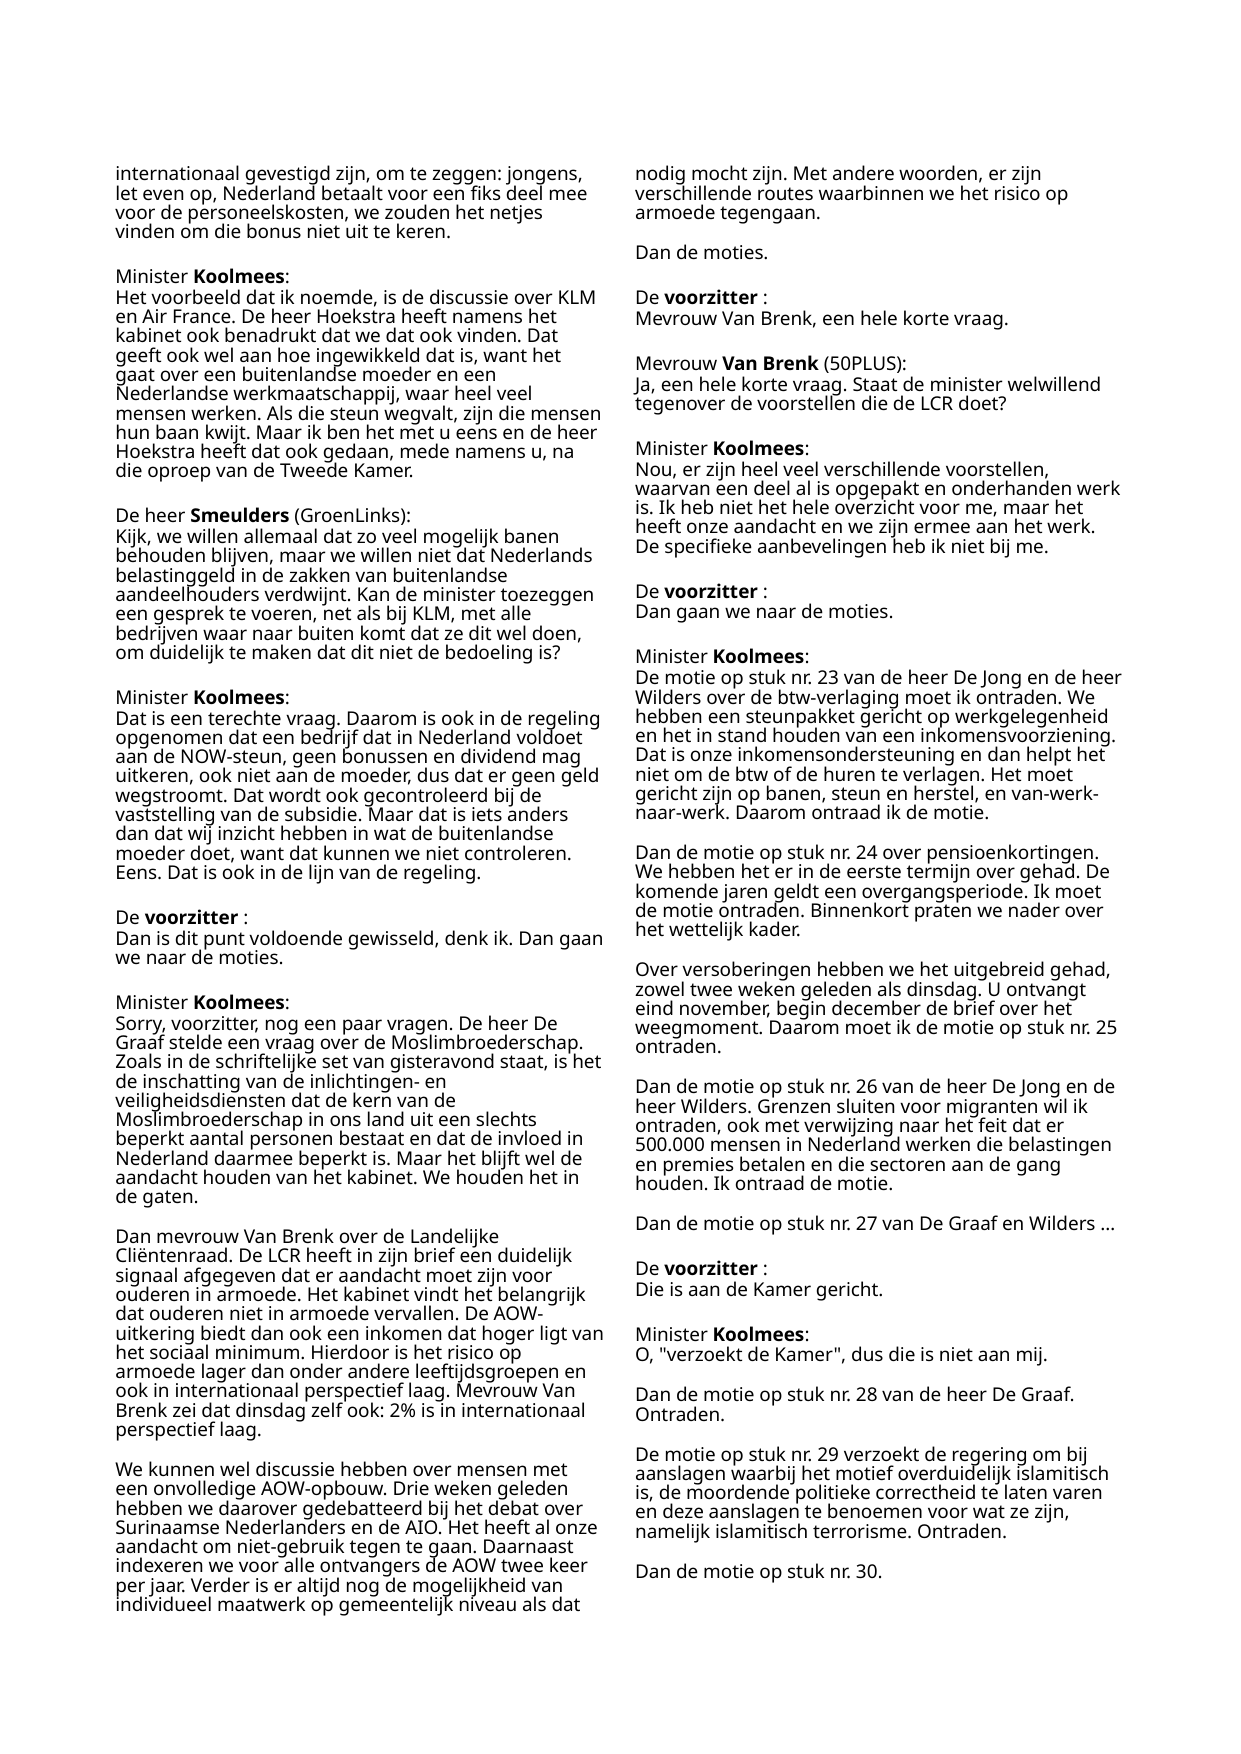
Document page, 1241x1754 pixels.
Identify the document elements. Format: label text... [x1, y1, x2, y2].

text Dan is dit punt voldoende gewisseld, denk ik. Dan gaan we naar de moties. [115, 930, 605, 968]
text O, "verzoekt de Kamer", dus die is niet aan mij. [635, 1346, 1125, 1366]
text Het voorbeeld dat ik noemde, is de discussie over KLM en Air France. De heer Hoekstra heeft namens het kabinet ook benadrukt dat we dat ook vinden. Dat geeft ook wel aan hoe ingewikkeld dat is, want het gaat over een buitenlandse moeder en een Nederlandse werkmaatschappij, waar heel veel mensen werken. Als die steun wegvalt, zijn die mensen hun baan kwijt. Maar ik ben het met u eens en de heer Hoekstra heeft dat ook gedaan, mede namens u, na die oproep van de Tweede Kamer. [115, 289, 605, 482]
text We kunnen wel discussie hebben over mensen met een onvolledige AOW-opbouw. Drie weken geleden hebben we daarover gedebatteerd bij het debat over Surinaamse Nederlanders en de AIO. Het heeft al onze aandacht om niet-gebruik tegen te gaan. Daarnaast indexeren we voor alle ontvangers de AOW twee keer per jaar. Verder is er altijd nog de mogelijkheid van individueel maatwerk op gemeentelijk niveau als dat [115, 1461, 605, 1615]
text Kijk, we willen allemaal dat zo veel mogelijk banen behouden blijven, maar we willen niet dat Nederlands belastinggeld in de zakken van buitenlandse aandeelhouders verdwijnt. Kan de minister toezeggen een gesprek te voeren, net als bij KLM, met alle bedrijven waar naar buiten komt dat ze dit wel doen, om duidelijk te maken dat dit niet de bedoeling is? [115, 528, 605, 663]
text De heer Smeulders (GroenLinks): [115, 502, 605, 528]
text Dan de motie op stuk nr. 30. [635, 1563, 1125, 1582]
text Sorry, voorzitter, nog een paar vragen. De heer De Graaf stelde een vraag over de Moslimbroederschap. Zoals in de schriftelijke set van gisteravond staat, is het de inschatting van de inlichtingen- en veiligheidsdiensten dat de kern van de Moslimbroederschap in ons land uit een slechts beperkt aantal personen bestaat en dat de invloed in Nederland daarmee beperkt is. Maar het blijft wel de aandacht houden van het kabinet. We houden het in de gaten. [115, 1015, 605, 1207]
text Dan de motie op stuk nr. 27 van De Graaf en Wilders … [635, 1215, 1125, 1234]
text De voorzitter : [635, 578, 1125, 603]
text Dan mevrouw Van Brenk over de Landelijke Cliëntenraad. De LCR heeft in zijn brief een duidelijk signaal afgegeven dat er aandacht moet zijn voor ouderen in armoede. Het kabinet vindt het belangrijk dat ouderen niet in armoede vervallen. De AOW-uitkering biedt dan ook een inkomen dat hoger ligt van het sociaal minimum. Hierdoor is het risico op armoede lager dan onder andere leeftijdsgroepen en ook in internationaal perspectief laag. Mevrouw Van Brenk zei dat dinsdag zelf ook: 2% is in internationaal perspectief laag. [115, 1228, 605, 1440]
text Minister Koolmees: [115, 989, 605, 1015]
text De motie op stuk nr. 29 verzoekt de regering om bij aanslagen waarbij het motief overduidelijk islamitisch is, de moordende politieke correctheid te laten varen en deze aanslagen te benoemen voor wat ze zijn, namelijk islamitisch terrorisme. Ontraden. [635, 1446, 1125, 1542]
text De voorzitter : [115, 904, 605, 930]
text De voorzitter : [635, 1255, 1125, 1281]
text Mevrouw Van Brenk (50PLUS): [635, 350, 1125, 376]
text Minister Koolmees: [635, 435, 1125, 461]
text Minister Koolmees: [115, 263, 605, 289]
text internationaal gevestigd zijn, om te zeggen: jongens, let even op, Nederland betaalt voor een fiks deel mee voor de personeelskosten, we zouden het netjes vinden om die bonus niet uit te keren. [115, 165, 605, 242]
text Dat is een terechte vraag. Daarom is ook in de regeling opgenomen dat een bedrijf dat in Nederland voldoet aan de NOW-steun, geen bonussen en dividend mag uitkeren, ook niet aan de moeder, dus dat er geen geld wegstroomt. Dat wordt ook gecontroleerd bij de vaststelling van de subsidie. Maar dat is iets anders dan dat wij inzicht hebben in wat de buitenlandse moeder doet, want dat kunnen we niet controleren. Eens. Dat is ook in de lijn van de regeling. [115, 710, 605, 883]
text De voorzitter : [635, 284, 1125, 310]
text Dan de motie op stuk nr. 24 over pensioenkortingen. We hebben het er in de eerste termijn over gehad. De komende jaren geldt een overgangsperiode. Ik moet de motie ontraden. Binnenkort praten we nader over het wettelijk kader. [635, 844, 1125, 941]
text Die is aan de Kamer gericht. [635, 1281, 1125, 1300]
text Minister Koolmees: [635, 644, 1125, 669]
text Mevrouw Van Brenk, een hele korte vraag. [635, 310, 1125, 329]
text nodig mocht zijn. Met andere woorden, er zijn verschillende routes waarbinnen we het risico op armoede tegengaan. [635, 165, 1125, 223]
text De motie op stuk nr. 23 van de heer De Jong en de heer Wilders over de btw-verlaging moet ik ontraden. We hebben een steunpakket gericht op werkgelegenheid en het in stand houden van een inkomensvoorziening. Dat is onze inkomensondersteuning en dan helpt het niet om de btw of de huren te verlagen. Het moet gericht zijn op banen, steun en herstel, en van-werk-naar-werk. Daarom ontraad ik de motie. [635, 669, 1125, 823]
text Nou, er zijn heel veel verschillende voorstellen, waarvan een deel al is opgepakt en onderhanden werk is. Ik heb niet het hele overzicht voor me, maar het heeft onze aandacht en we zijn ermee aan het werk. De specifieke aanbevelingen heb ik niet bij me. [635, 461, 1125, 557]
text Over versoberingen hebben we het uitgebreid gehad, zowel twee weken geleden als dinsdag. U ontvangt eind november, begin december de brief over het weegmoment. Daarom moet ik de motie op stuk nr. 25 ontraden. [635, 961, 1125, 1058]
text Dan de moties. [635, 244, 1125, 263]
text Minister Koolmees: [115, 684, 605, 710]
text Minister Koolmees: [635, 1321, 1125, 1346]
text Dan de motie op stuk nr. 26 van de heer De Jong en de heer Wilders. Grenzen sluiten voor migranten wil ik ontraden, ook met verwijzing naar het feit dat er 500.000 mensen in Nederland werken die belastingen en premies betalen en die sectoren aan de gang houden. Ik ontraad de motie. [635, 1078, 1125, 1194]
text Ja, een hele korte vraag. Staat de minister welwillend tegenover de voorstellen die de LCR doet? [635, 376, 1125, 414]
text Dan de motie op stuk nr. 28 van de heer De Graaf. Ontraden. [635, 1386, 1125, 1425]
text Dan gaan we naar de moties. [635, 603, 1125, 623]
